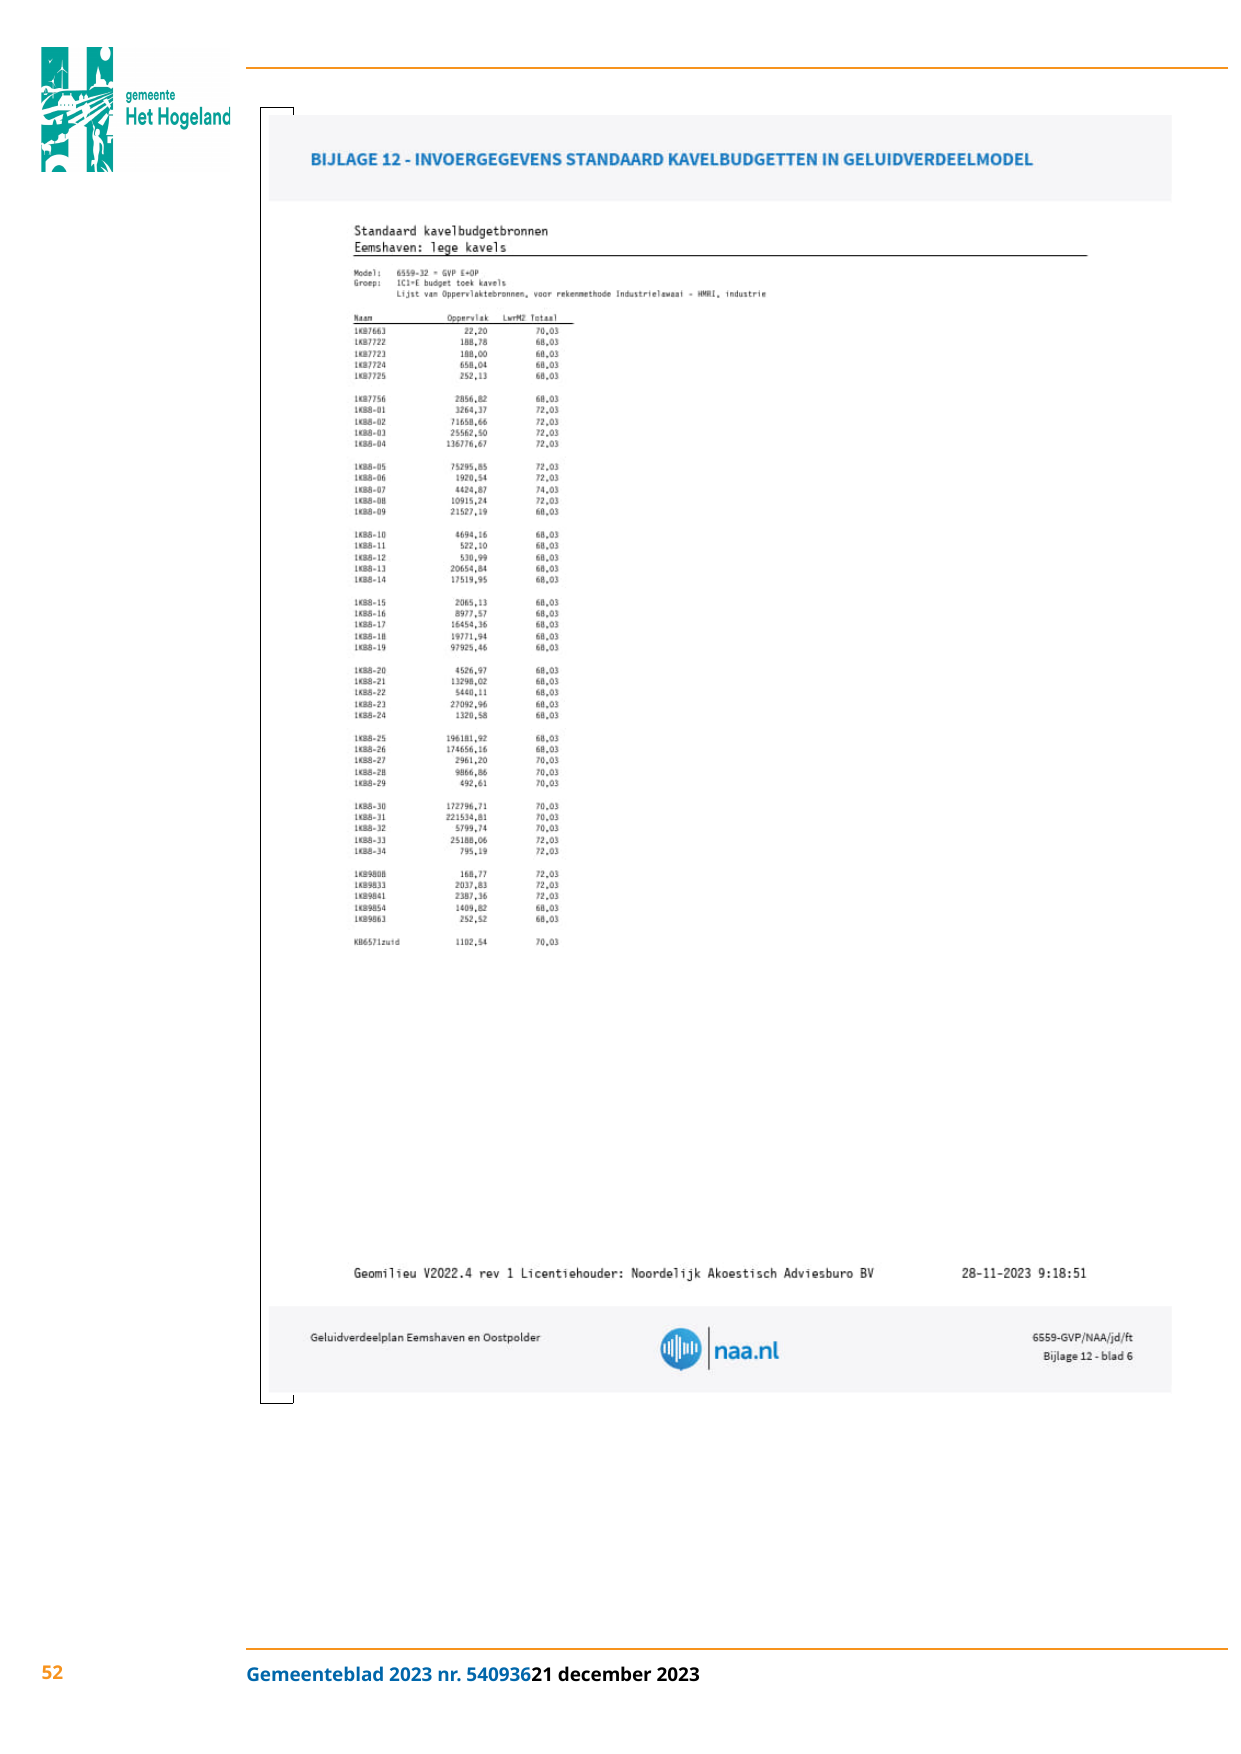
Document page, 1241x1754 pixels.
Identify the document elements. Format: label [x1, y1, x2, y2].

picture [268, 115, 1173, 1395]
picture [41, 47, 231, 172]
